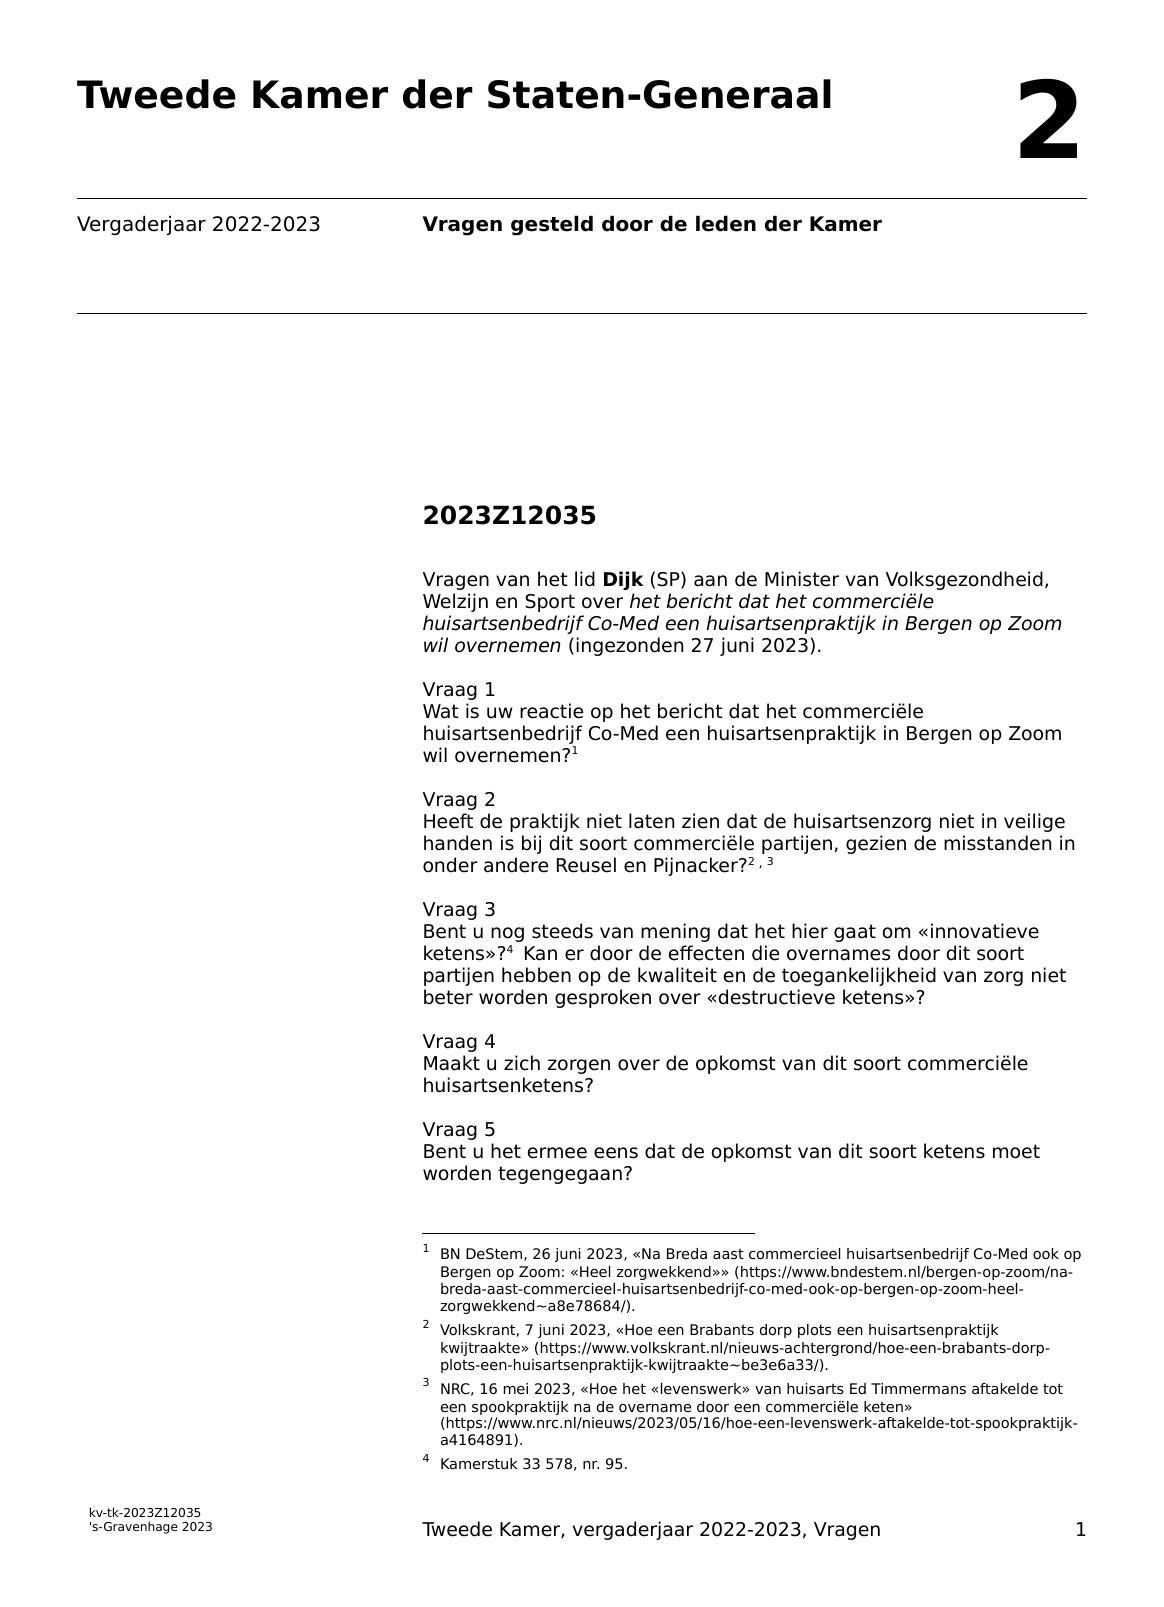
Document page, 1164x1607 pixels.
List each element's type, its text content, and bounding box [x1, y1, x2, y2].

text Vraag 1 [422, 679, 1087, 701]
text Maakt u zich zorgen over de opkomst van dit soort commerciële huisartsenketens? [422, 1053, 1087, 1097]
text Vraag 5 [422, 1119, 1087, 1141]
text Vraag 4 [422, 1031, 1087, 1053]
text Wat is uw reactie op het bericht dat het commerciële huisartsenbedrijf Co-Med een huisartsenpraktijk in Bergen op Zoom wil overnemen? [422, 701, 1087, 767]
text Bent u nog steeds van mening dat het hier gaat om «innovatieve ketens»? Kan er door de effecten die overnames door dit soort partijen hebben op de kwaliteit en de toegankelijkheid van zorg niet beter worden gesproken over «destructieve ketens»? [422, 921, 1087, 1009]
table_cell Vergaderjaar 2022-2023 [77, 199, 422, 313]
table_header 2 [886, 59, 1087, 198]
text 's-Gravenhage 2023 [88, 1520, 323, 1534]
text Bent u het ermee eens dat de opkomst van dit soort ketens moet worden tegengegaan? [422, 1141, 1087, 1185]
text NRC, 16 mei 2023, «Hoe het «levenswerk» van huisarts Ed Timmermans aftakelde tot een spookpraktijk na de overname door een commerciële keten» (https://www.nrc.nl/nieuws/2023/05/16/hoe-een-levenswerk-aftakelde-tot-spookpraktijk-a4164891). [422, 1377, 1087, 1449]
table_cell Vragen gesteld door de leden der Kamer [422, 199, 1087, 313]
text kv-tk-2023Z12035 [88, 1506, 323, 1520]
table_header Tweede Kamer der Staten-Generaal [77, 59, 886, 198]
text 2023Z12035 [422, 501, 1087, 531]
text BN DeStem, 26 juni 2023, «Na Breda aast commercieel huisartsenbedrijf Co-Med ook op Bergen op Zoom: «Heel zorgwekkend»» (https://www.bndestem.nl/bergen-op-zoom/na-breda-aast-commercieel-huisartsenbedrijf-co-med-ook-op-bergen-op-zoom-heel-zorgwekkend~a8e78684/). [422, 1242, 1087, 1315]
text Heeft de praktijk niet laten zien dat de huisartsenzorg niet in veilige handen is bij dit soort commerciële partijen, gezien de misstanden in onder andere Reusel en Pijnacker?, [422, 811, 1087, 877]
text Kamerstuk 33 578, nr. 95. [422, 1452, 1087, 1474]
text Vraag 3 [422, 899, 1087, 921]
text Volkskrant, 7 juni 2023, «Hoe een Brabants dorp plots een huisartsenpraktijk kwijtraakte» (https://www.volkskrant.nl/nieuws-achtergrond/hoe-een-brabants-dorp-plots-een-huisartsenpraktijk-kwijtraakte~be3e6a33/). [422, 1318, 1087, 1374]
text Vragen van het lid Dijk (SP) aan de Minister van Volksgezondheid, Welzijn en Sport over het bericht dat het commerciële huisartsenbedrijf Co-Med een huisartsenpraktijk in Bergen op Zoom wil overnemen (ingezonden 27 juni 2023). [422, 569, 1087, 657]
text Vraag 2 [422, 789, 1087, 811]
